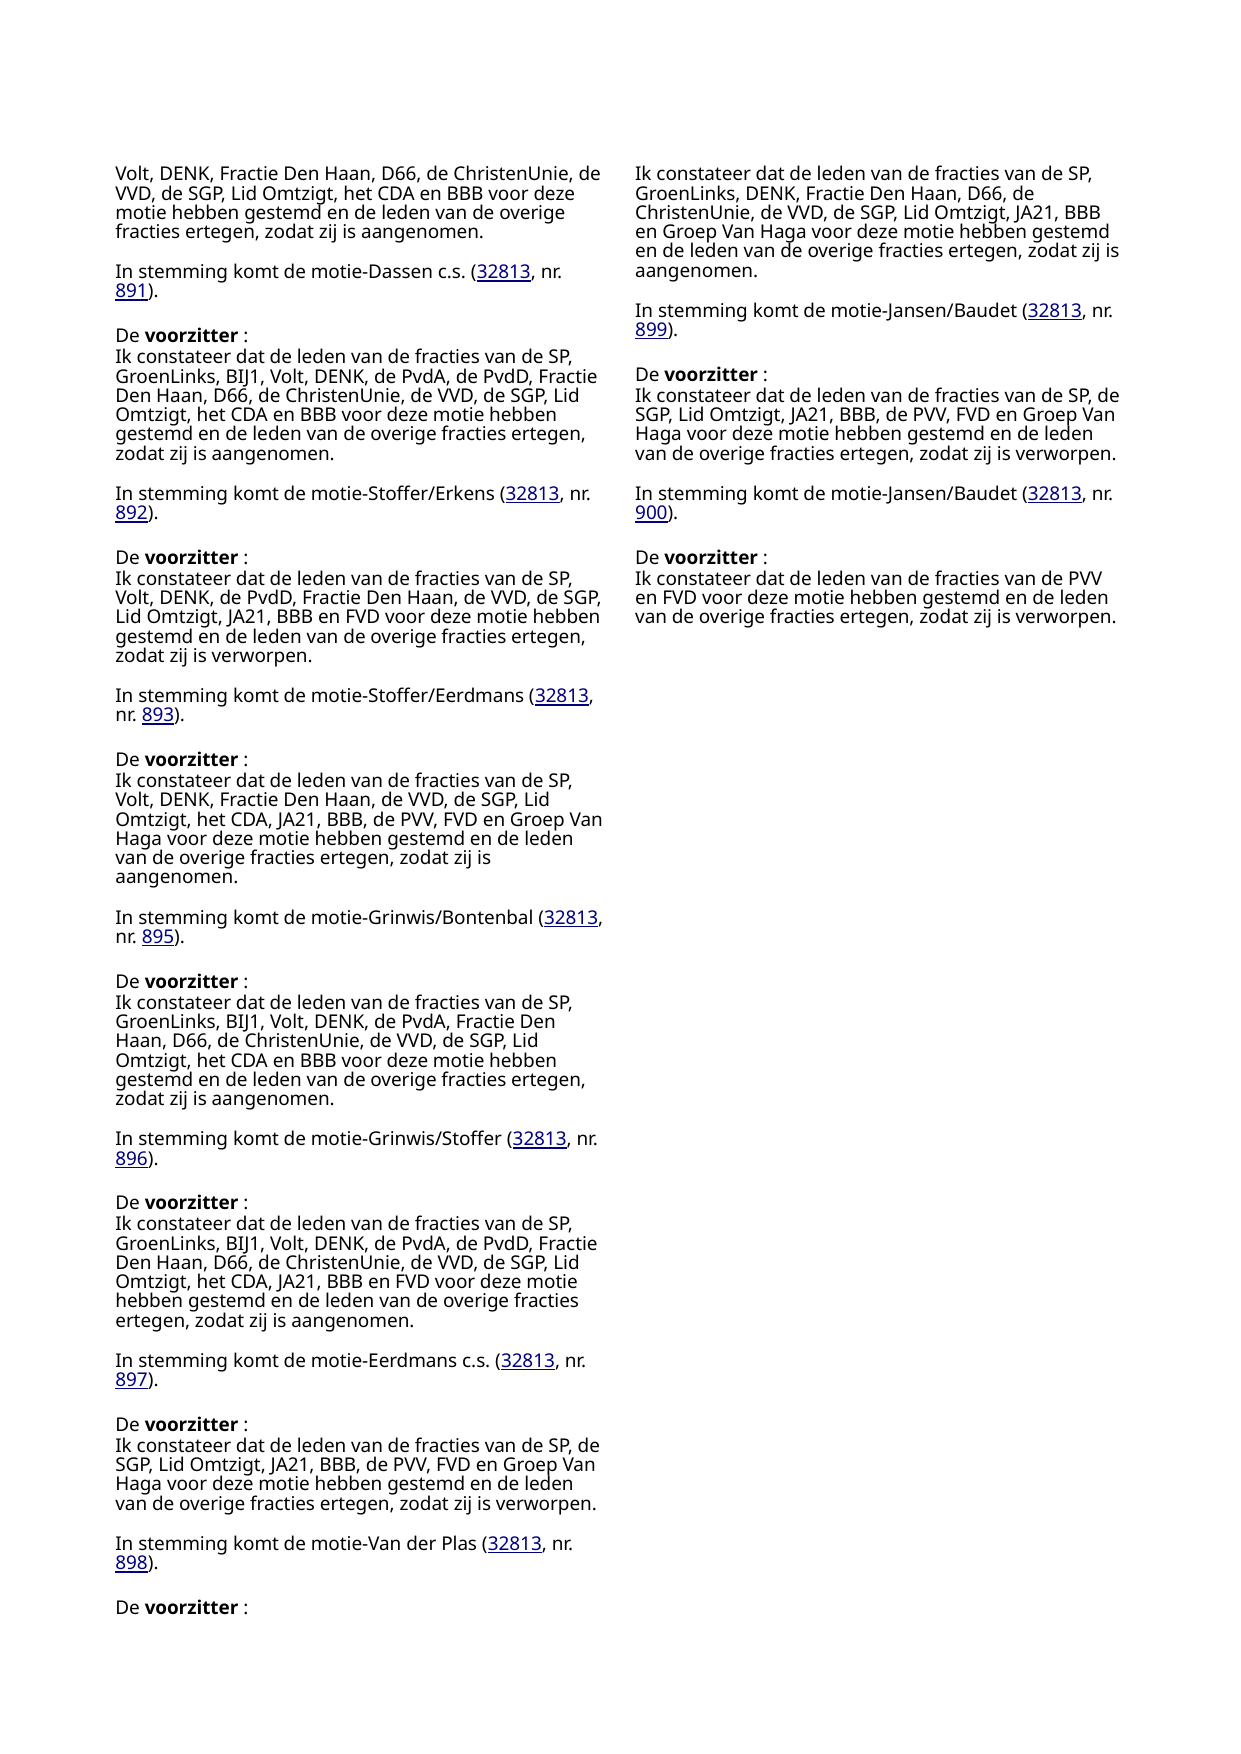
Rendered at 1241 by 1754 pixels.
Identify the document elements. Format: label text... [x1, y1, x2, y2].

text In stemming komt de motie-Jansen/Baudet (32813, nr. 900). [635, 485, 1125, 523]
text Ik constateer dat de leden van de fracties van de SP, Volt, DENK, Fractie Den Haan, de VVD, de SGP, Lid Omtzigt, het CDA, JA21, BBB, de PVV, FVD en Groep Van Haga voor deze motie hebben gestemd en de leden van de overige fracties ertegen, zodat zij is aangenomen. [115, 772, 605, 888]
text In stemming komt de motie-Stoffer/Eerdmans (32813, nr. 893). [115, 687, 605, 726]
text De voorzitter : [115, 1189, 605, 1215]
text In stemming komt de motie-Eerdmans c.s. (32813, nr. 897). [115, 1352, 605, 1390]
text In stemming komt de motie-Dassen c.s. (32813, nr. 891). [115, 263, 605, 302]
text De voorzitter : [115, 323, 605, 348]
text De voorzitter : [115, 544, 605, 570]
text In stemming komt de motie-Van der Plas (32813, nr. 898). [115, 1535, 605, 1573]
text In stemming komt de motie-Stoffer/Erkens (32813, nr. 892). [115, 485, 605, 523]
text Ik constateer dat de leden van de fracties van de SP, de SGP, Lid Omtzigt, JA21, BBB, de PVV, FVD en Groep Van Haga voor deze motie hebben gestemd en de leden van de overige fracties ertegen, zodat zij is verworpen. [115, 1437, 605, 1514]
text Ik constateer dat de leden van de fracties van de SP, GroenLinks, DENK, Fractie Den Haan, D66, de ChristenUnie, de VVD, de SGP, Lid Omtzigt, JA21, BBB en Groep Van Haga voor deze motie hebben gestemd en de leden van de overige fracties ertegen, zodat zij is aangenomen. [635, 165, 1125, 281]
text Volt, DENK, Fractie Den Haan, D66, de ChristenUnie, de VVD, de SGP, Lid Omtzigt, het CDA en BBB voor deze motie hebben gestemd en de leden van de overige fracties ertegen, zodat zij is aangenomen. [115, 165, 605, 242]
text In stemming komt de motie-Grinwis/Bontenbal (32813, nr. 895). [115, 909, 605, 947]
text De voorzitter : [115, 968, 605, 994]
text Ik constateer dat de leden van de fracties van de SP, Volt, DENK, de PvdD, Fractie Den Haan, de VVD, de SGP, Lid Omtzigt, JA21, BBB en FVD voor deze motie hebben gestemd en de leden van de overige fracties ertegen, zodat zij is verworpen. [115, 570, 605, 666]
text In stemming komt de motie-Grinwis/Stoffer (32813, nr. 896). [115, 1130, 605, 1169]
text Ik constateer dat de leden van de fracties van de SP, GroenLinks, BIJ1, Volt, DENK, de PvdA, Fractie Den Haan, D66, de ChristenUnie, de VVD, de SGP, Lid Omtzigt, het CDA en BBB voor deze motie hebben gestemd en de leden van de overige fracties ertegen, zodat zij is aangenomen. [115, 994, 605, 1109]
text Ik constateer dat de leden van de fracties van de SP, de SGP, Lid Omtzigt, JA21, BBB, de PVV, FVD en Groep Van Haga voor deze motie hebben gestemd en de leden van de overige fracties ertegen, zodat zij is verworpen. [635, 387, 1125, 464]
text De voorzitter : [635, 361, 1125, 387]
text Ik constateer dat de leden van de fracties van de PVV en FVD voor deze motie hebben gestemd en de leden van de overige fracties ertegen, zodat zij is verworpen. [635, 570, 1125, 628]
text De voorzitter : [115, 1411, 605, 1437]
text In stemming komt de motie-Jansen/Baudet (32813, nr. 899). [635, 302, 1125, 340]
text De voorzitter : [635, 544, 1125, 570]
text De voorzitter : [115, 746, 605, 772]
text De voorzitter : [115, 1594, 605, 1620]
text Ik constateer dat de leden van de fracties van de SP, GroenLinks, BIJ1, Volt, DENK, de PvdA, de PvdD, Fractie Den Haan, D66, de ChristenUnie, de VVD, de SGP, Lid Omtzigt, het CDA, JA21, BBB en FVD voor deze motie hebben gestemd en de leden van de overige fracties ertegen, zodat zij is aangenomen. [115, 1215, 605, 1331]
text Ik constateer dat de leden van de fracties van de SP, GroenLinks, BIJ1, Volt, DENK, de PvdA, de PvdD, Fractie Den Haan, D66, de ChristenUnie, de VVD, de SGP, Lid Omtzigt, het CDA en BBB voor deze motie hebben gestemd en de leden van de overige fracties ertegen, zodat zij is aangenomen. [115, 348, 605, 464]
